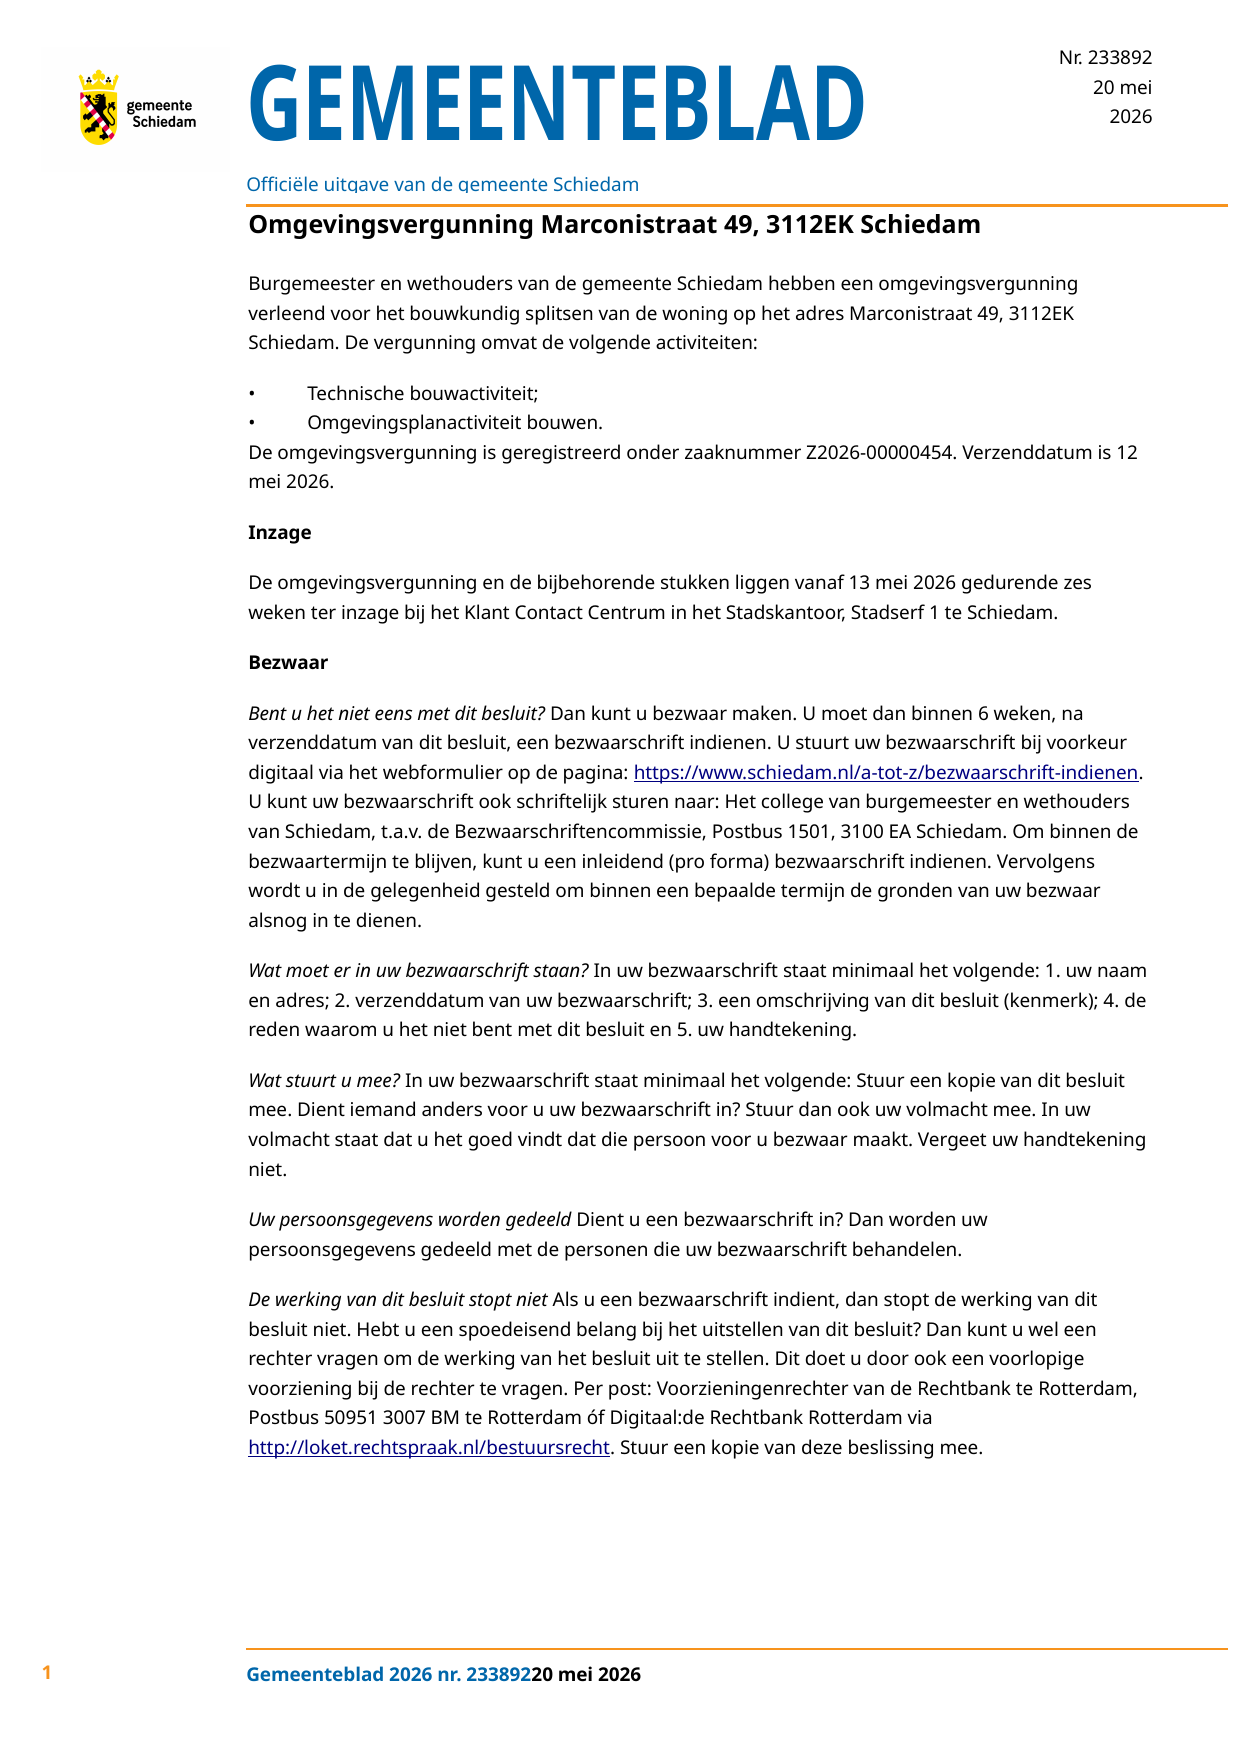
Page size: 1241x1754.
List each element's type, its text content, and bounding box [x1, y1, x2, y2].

list Omgevingsplanactiviteit bouwen. [248, 409, 1152, 435]
text Bezwaar [248, 649, 1152, 675]
text Omgevingsvergunning Marconistraat 49, 3112EK Schiedam [248, 207, 1152, 241]
text De omgevingsvergunning en de bijbehorende stukken liggen vanaf 13 mei 2026 gedurende zes weken ter inzage bij het Klant Contact Centrum in het Stadskantoor, Stadserf 1 te Schiedam. [248, 569, 1152, 625]
text De omgevingsvergunning is geregistreerd onder zaaknummer Z2026-00000454. Verzenddatum is 12 mei 2026. [248, 439, 1152, 494]
picture [41, 47, 231, 172]
text De werking van dit besluit stopt niet Als u een bezwaarschrift indient, dan stopt de werking van dit besluit niet. Hebt u een spoedeisend belang bij het uitstellen van dit besluit? Dan kunt u wel een rechter vragen om de werking van het besluit uit te stellen. Dit doet u door ook een voorlopige voorziening bij de rechter te vragen. Per post: Voorzieningenrechter van de Rechtbank te Rotterdam, Postbus 50951 3007 BM te Rotterdam óf Digitaal:de Rechtbank Rotterdam via http://loket.rechtspraak.nl/bestuursrecht. Stuur een kopie van deze beslissing mee. [248, 1286, 1152, 1460]
text Wat stuurt u mee? In uw bezwaarschrift staat minimaal het volgende: Stuur een kopie van dit besluit mee. Dient iemand anders voor u uw bezwaarschrift in? Stuur dan ook uw volmacht mee. In uw volmacht staat dat u het goed vindt dat die persoon voor u bezwaar maakt. Vergeet uw handtekening niet. [248, 1067, 1152, 1181]
text Inzage [248, 519, 1152, 545]
text Wat moet er in uw bezwaarschrift staan? In uw bezwaarschrift staat minimaal het volgende: 1. uw naam en adres; 2. verzenddatum van uw bezwaarschrift; 3. een omschrijving van dit besluit (kenmerk); 4. de reden waarom u het niet bent met dit besluit en 5. uw handtekening. [248, 957, 1152, 1042]
text Bent u het niet eens met dit besluit? Dan kunt u bezwaar maken. U moet dan binnen 6 weken, na verzenddatum van dit besluit, een bezwaarschrift indienen. U stuurt uw bezwaarschrift bij voorkeur digitaal via het webformulier op de pagina: https://www.schiedam.nl/a-tot-z/bezwaarschrift-indienen. U kunt uw bezwaarschrift ook schriftelijk sturen naar: Het college van burgemeester en wethouders van Schiedam, t.a.v. de Bezwaarschriftencommissie, Postbus 1501, 3100 EA Schiedam. Om binnen de bezwaartermijn te blijven, kunt u een inleidend (pro forma) bezwaarschrift indienen. Vervolgens wordt u in de gelegenheid gesteld om binnen een bepaalde termijn de gronden van uw bezwaar alsnog in te dienen. [248, 700, 1152, 933]
list Technische bouwactiviteit; [248, 380, 1152, 406]
text Burgemeester en wethouders van de gemeente Schiedam hebben een omgevingsvergunning verleend voor het bouwkundig splitsen van de woning op het adres Marconistraat 49, 3112EK Schiedam. De vergunning omvat de volgende activiteiten: [248, 270, 1152, 355]
text Uw persoonsgegevens worden gedeeld Dient u een bezwaarschrift in? Dan worden uw persoonsgegevens gedeeld met de personen die uw bezwaarschrift behandelen. [248, 1206, 1152, 1261]
